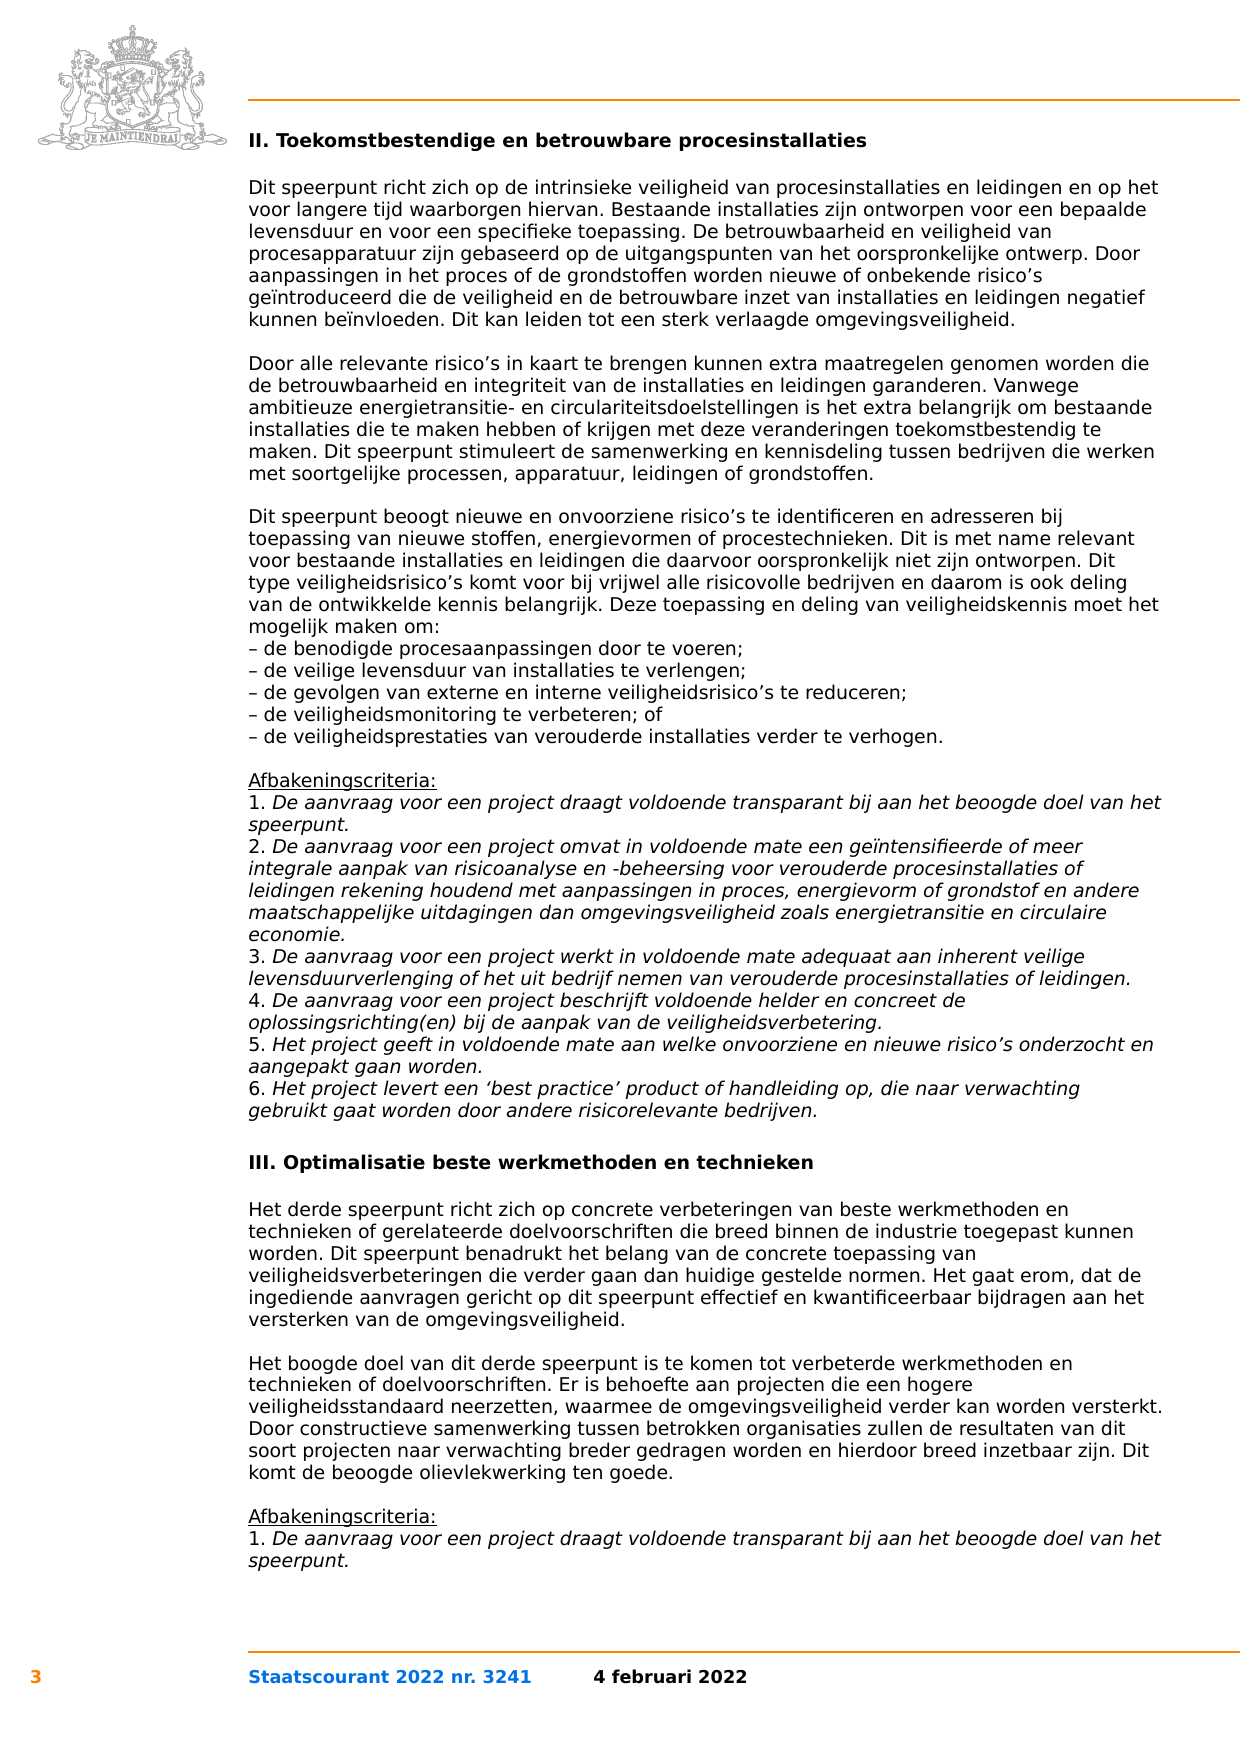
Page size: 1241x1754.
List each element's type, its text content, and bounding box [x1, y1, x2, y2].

text Dit speerpunt beoogt nieuwe en onvoorziene risico’s te identificeren en adresseren bij toepassing van nieuwe stoffen, energievormen of procestechnieken. Dit is met name relevant voor bestaande installaties en leidingen die daarvoor oorspronkelijk niet zijn ontworpen. Dit type veiligheidsrisico’s komt voor bij vrijwel alle risicovolle bedrijven en daarom is ook deling van de ontwikkelde kennis belangrijk. Deze toepassing en deling van veiligheidskennis moet het mogelijk maken om: [248, 506, 1163, 638]
text – de veiligheidsprestaties van verouderde installaties verder te verhogen. [248, 726, 1163, 748]
text 2. De aanvraag voor een project omvat in voldoende mate een geïntensifieerde of meer integrale aanpak van risicoanalyse en -beheersing voor verouderde procesinstallaties of leidingen rekening houdend met aanpassingen in proces, energievorm of grondstof en andere maatschappelijke uitdagingen dan omgevingsveiligheid zoals energietransitie en circulaire economie. [248, 836, 1163, 946]
text Het derde speerpunt richt zich op concrete verbeteringen van beste werkmethoden en technieken of gerelateerde doelvoorschriften die breed binnen de industrie toegepast kunnen worden. Dit speerpunt benadrukt het belang van de concrete toepassing van veiligheidsverbeteringen die verder gaan dan huidige gestelde normen. Het gaat erom, dat de ingediende aanvragen gericht op dit speerpunt effectief en kwantificeerbaar bijdragen aan het versterken van de omgevingsveiligheid. [248, 1199, 1163, 1331]
text 4. De aanvraag voor een project beschrijft voldoende helder en concreet de oplossingsrichting(en) bij de aanpak van de veiligheidsverbetering. [248, 990, 1163, 1034]
text Dit speerpunt richt zich op de intrinsieke veiligheid van procesinstallaties en leidingen en op het voor langere tijd waarborgen hiervan. Bestaande installaties zijn ontworpen voor een bepaalde levensduur en voor een specifieke toepassing. De betrouwbaarheid en veiligheid van procesapparatuur zijn gebaseerd op de uitgangspunten van het oorspronkelijke ontwerp. Door aanpassingen in het proces of de grondstoffen worden nieuwe of onbekende risico’s geïntroduceerd die de veiligheid en de betrouwbare inzet van installaties en leidingen negatief kunnen beïnvloeden. Dit kan leiden tot een sterk verlaagde omgevingsveiligheid. [248, 177, 1163, 331]
text – de gevolgen van externe en interne veiligheidsrisico’s te reduceren; [248, 682, 1163, 704]
text – de veiligheidsmonitoring te verbeteren; of [248, 704, 1163, 726]
text 3. De aanvraag voor een project werkt in voldoende mate adequaat aan inherent veilige levensduurverlenging of het uit bedrijf nemen van verouderde procesinstallaties of leidingen. [248, 946, 1163, 990]
text 1. De aanvraag voor een project draagt voldoende transparant bij aan het beoogde doel van het speerpunt. [248, 792, 1163, 836]
text Door alle relevante risico’s in kaart te brengen kunnen extra maatregelen genomen worden die de betrouwbaarheid en integriteit van de installaties en leidingen garanderen. Vanwege ambitieuze energietransitie- en circulariteitsdoelstellingen is het extra belangrijk om bestaande installaties die te maken hebben of krijgen met deze veranderingen toekomstbestendig te maken. Dit speerpunt stimuleert de samenwerking en kennisdeling tussen bedrijven die werken met soortgelijke processen, apparatuur, leidingen of grondstoffen. [248, 353, 1163, 484]
text – de benodigde procesaanpassingen door te voeren; [248, 638, 1163, 660]
text 6. Het project levert een ‘best practice’ product of handleiding op, die naar verwachting gebruikt gaat worden door andere risicorelevante bedrijven. [248, 1078, 1163, 1122]
picture [38, 25, 227, 150]
text 5. Het project geeft in voldoende mate aan welke onvoorziene en nieuwe risico’s onderzocht en aangepakt gaan worden. [248, 1034, 1163, 1078]
text Afbakeningscriteria: [248, 770, 1163, 792]
text – de veilige levensduur van installaties te verlengen; [248, 660, 1163, 682]
subtitle III. Optimalisatie beste werkmethoden en technieken [248, 1152, 1163, 1174]
text Afbakeningscriteria: [248, 1506, 1163, 1528]
text Het boogde doel van dit derde speerpunt is te komen tot verbeterde werkmethoden en technieken of doelvoorschriften. Er is behoefte aan projecten die een hogere veiligheidsstandaard neerzetten, waarmee de omgevingsveiligheid verder kan worden versterkt. Door constructieve samenwerking tussen betrokken organisaties zullen de resultaten van dit soort projecten naar verwachting breder gedragen worden en hierdoor breed inzetbaar zijn. Dit komt de beoogde olievlekwerking ten goede. [248, 1352, 1163, 1484]
subtitle II. Toekomstbestendige en betrouwbare procesinstallaties [248, 130, 1163, 152]
text 1. De aanvraag voor een project draagt voldoende transparant bij aan het beoogde doel van het speerpunt. [248, 1528, 1163, 1572]
